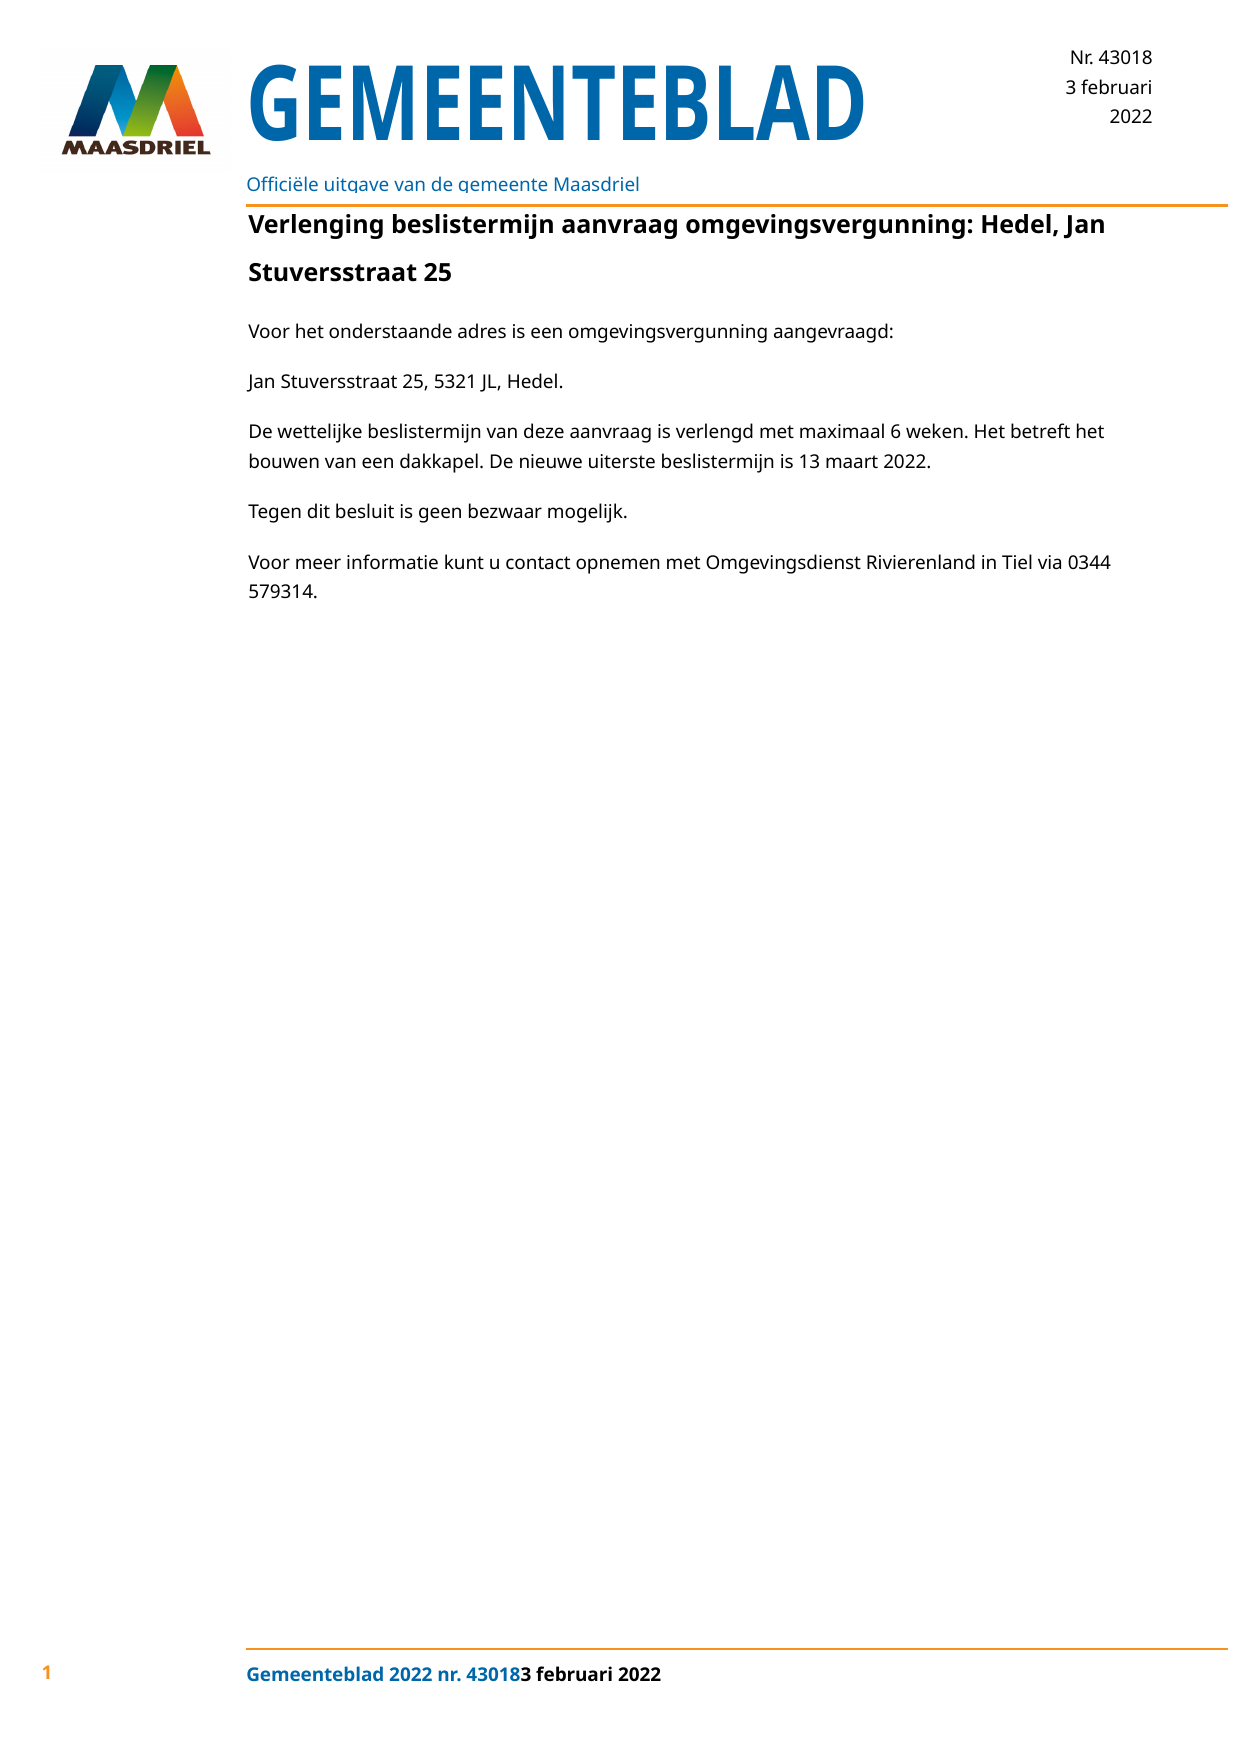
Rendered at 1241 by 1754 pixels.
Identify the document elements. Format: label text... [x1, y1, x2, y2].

picture [41, 47, 231, 172]
text Tegen dit besluit is geen bezwaar mogelijk. [248, 499, 1152, 524]
text De wettelijke beslistermijn van deze aanvraag is verlengd met maximaal 6 weken. Het betreft het bouwen van een dakkapel. De nieuwe uiterste beslistermijn is 13 maart 2022. [248, 419, 1152, 474]
text Jan Stuversstraat 25, 5321 JL, Hedel. [248, 368, 1152, 394]
text Voor het onderstaande adres is een omgevingsvergunning aangevraagd: [248, 318, 1152, 344]
text Verlenging beslistermijn aanvraag omgevingsvergunning: Hedel, Jan Stuversstraat 25 [248, 207, 1152, 288]
text Voor meer informatie kunt u contact opnemen met Omgevingsdienst Rivierenland in Tiel via 0344 579314. [248, 549, 1152, 604]
